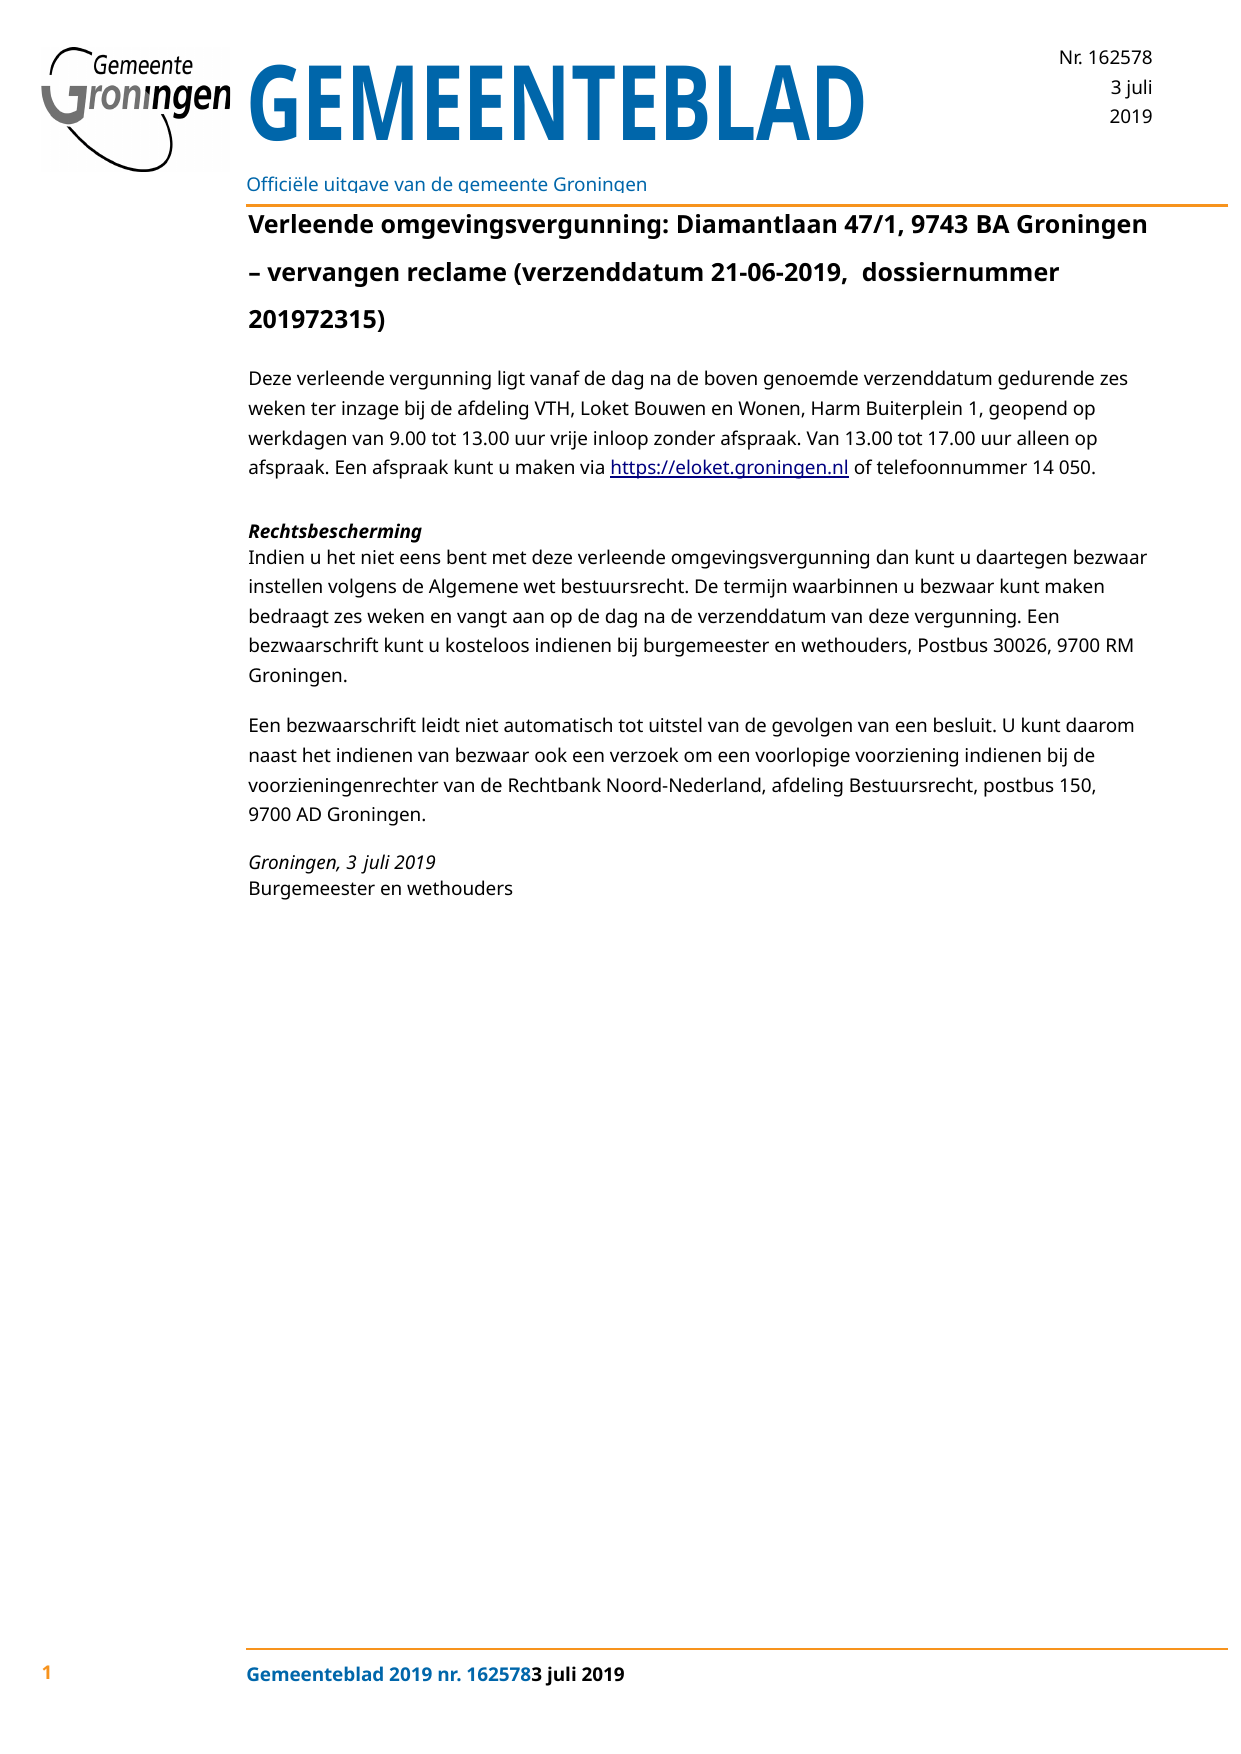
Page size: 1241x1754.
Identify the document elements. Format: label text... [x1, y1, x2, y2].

picture [41, 47, 231, 172]
text Een bezwaarschrift leidt niet automatisch tot uitstel van de gevolgen van een besluit. U kunt daarom naast het indienen van bezwaar ook een verzoek om een voorlopige voorziening indienen bij de voorzieningenrechter van de Rechtbank Noord-Nederland, afdeling Bestuursrecht, postbus 150, 9700 AD Groningen. [248, 713, 1152, 827]
text Verleende omgevingsvergunning: Diamantlaan 47/1, 9743 BA Groningen – vervangen reclame (verzenddatum 21-06-2019, dossiernummer 201972315) [248, 207, 1152, 336]
text Indien u het niet eens bent met deze verleende omgevingsvergunning dan kunt u daartegen bezwaar instellen volgens de Algemene wet bestuursrecht. De termijn waarbinnen u bezwaar kunt maken bedraagt zes weken en vangt aan op de dag na de verzenddatum van deze vergunning. Een bezwaarschrift kunt u kosteloos indienen bij burgemeester en wethouders, Postbus 30026, 9700 RM Groningen. [248, 544, 1152, 688]
text Deze verleende vergunning ligt vanaf de dag na de boven genoemde verzenddatum gedurende zes weken ter inzage bij de afdeling VTH, Loket Bouwen en Wonen, Harm Buiterplein 1, geopend op werkdagen van 9.00 tot 13.00 uur vrije inloop zonder afspraak. Van 13.00 tot 17.00 uur alleen op afspraak. Een afspraak kunt u maken via https://eloket.groningen.nl of telefoonnummer 14 050. [248, 366, 1152, 480]
text Rechtsbescherming [248, 518, 1152, 544]
text Groningen, 3 juli 2019 [248, 849, 1152, 875]
text Burgemeester en wethouders [248, 875, 1152, 901]
